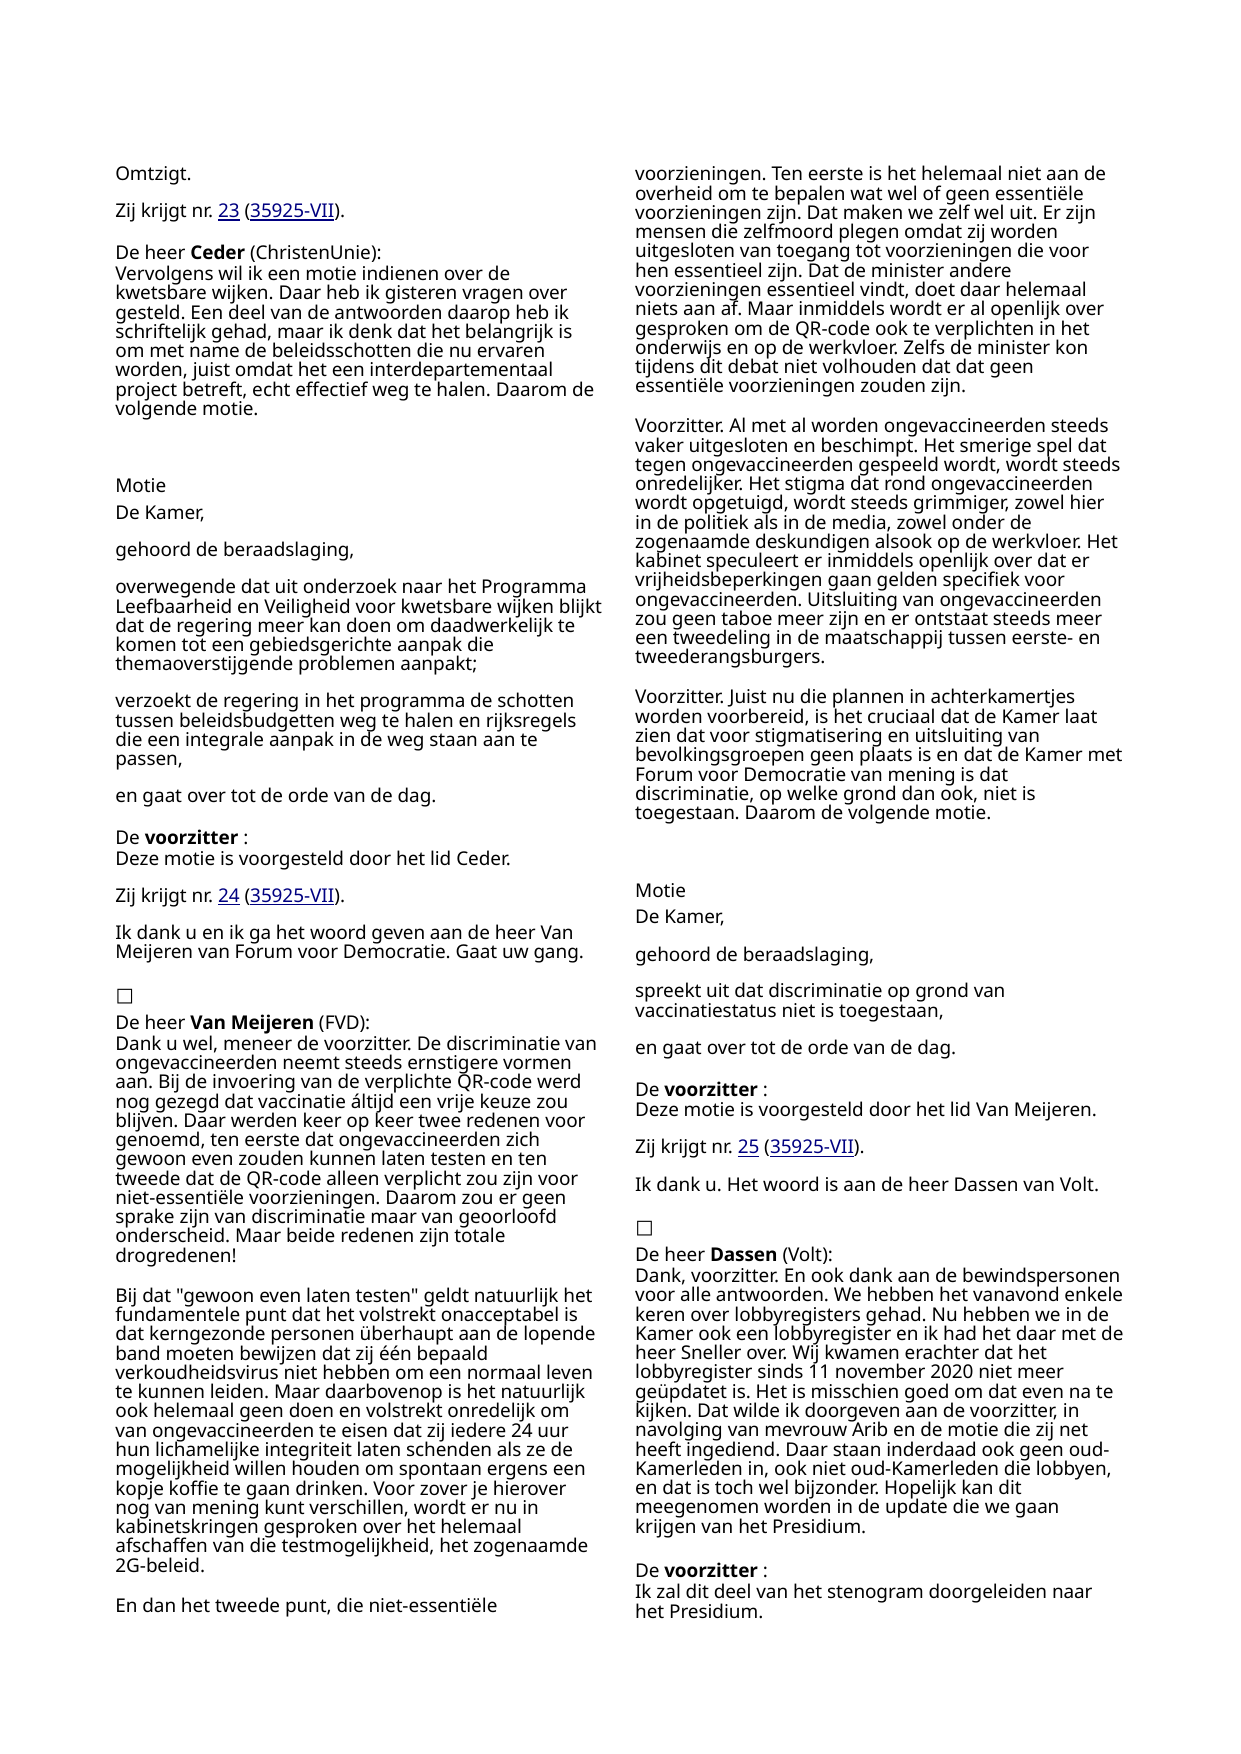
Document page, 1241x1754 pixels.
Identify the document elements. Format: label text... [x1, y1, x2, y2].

text De heer Dassen (Volt): [635, 1241, 1125, 1267]
text Bij dat "gewoon even laten testen" geldt natuurlijk het fundamentele punt dat het volstrekt onacceptabel is dat kerngezonde personen überhaupt aan de lopende band moeten bewijzen dat zij één bepaald verkoudheidsvirus niet hebben om een normaal leven te kunnen leiden. Maar daarbovenop is het natuurlijk ook helemaal geen doen en volstrekt onredelijk om van ongevaccineerden te eisen dat zij iedere 24 uur hun lichamelijke integriteit laten schenden als ze de mogelijkheid willen houden om spontaan ergens een kopje koffie te gaan drinken. Voor zover je hierover nog van mening kunt verschillen, wordt er nu in kabinetskringen gesproken over het helemaal afschaffen van die testmogelijkheid, het zogenaamde 2G-beleid. [115, 1287, 605, 1576]
text De voorzitter : [635, 1558, 1125, 1583]
text spreekt uit dat discriminatie op grond van vaccinatiestatus niet is toegestaan, [635, 982, 1125, 1021]
text Ik dank u. Het woord is aan de heer Dassen van Volt. [635, 1176, 1125, 1195]
text De heer Van Meijeren (FVD): [115, 1009, 605, 1035]
text Motie [115, 473, 605, 498]
text Vervolgens wil ik een motie indienen over de kwetsbare wijken. Daar heb ik gisteren vragen over gesteld. Een deel van de antwoorden daarop heb ik schriftelijk gehad, maar ik denk dat het belangrijk is om met name de beleidsschotten die nu ervaren worden, juist omdat het een interdepartementaal project betreft, echt effectief weg te halen. Daarom de volgende motie. [115, 265, 605, 419]
text De Kamer, [635, 908, 1125, 928]
text De heer Ceder (ChristenUnie): [115, 239, 605, 265]
text Zij krijgt nr. 24 (35925-VII). [115, 887, 605, 906]
text gehoord de beraadslaging, [635, 946, 1125, 965]
text Dank, voorzitter. En ook dank aan de bewindspersonen voor alle antwoorden. We hebben het vanavond enkele keren over lobbyregisters gehad. Nu hebben we in de Kamer ook een lobbyregister en ik had het daar met de heer Sneller over. Wij kwamen erachter dat het lobbyregister sinds 11 november 2020 niet meer geüpdatet is. Het is misschien goed om dat even na te kijken. Dat wilde ik doorgeven aan de voorzitter, in navolging van mevrouw Arib en de motie die zij net heeft ingediend. Daar staan inderdaad ook geen oud-Kamerleden in, ook niet oud-Kamerleden die lobbyen, en dat is toch wel bijzonder. Hopelijk kan dit meegenomen worden in de update die we gaan krijgen van het Presidium. [635, 1267, 1125, 1537]
text Voorzitter. Juist nu die plannen in achterkamertjes worden voorbereid, is het cruciaal dat de Kamer laat zien dat voor stigmatisering en uitsluiting van bevolkingsgroepen geen plaats is en dat de Kamer met Forum voor Democratie van mening is dat discriminatie, op welke grond dan ook, niet is toegestaan. Daarom de volgende motie. [635, 688, 1125, 823]
text Omtzigt. [115, 165, 605, 184]
text Ik dank u en ik ga het woord geven aan de heer Van Meijeren van Forum voor Democratie. Gaat uw gang. [115, 924, 605, 962]
text Ik zal dit deel van het stenogram doorgeleiden naar het Presidium. [635, 1583, 1125, 1622]
text De Kamer, [115, 504, 605, 524]
text en gaat over tot de orde van de dag. [115, 787, 605, 806]
text verzoekt de regering in het programma de schotten tussen beleidsbudgetten weg te halen en rijksregels die een integrale aanpak in de weg staan aan te passen, [115, 692, 605, 769]
text De voorzitter : [115, 824, 605, 850]
text ⬜ [635, 1216, 1125, 1241]
text voorzieningen. Ten eerste is het helemaal niet aan de overheid om te bepalen wat wel of geen essentiële voorzieningen zijn. Dat maken we zelf wel uit. Er zijn mensen die zelfmoord plegen omdat zij worden uitgesloten van toegang tot voorzieningen die voor hen essentieel zijn. Dat de minister andere voorzieningen essentieel vindt, doet daar helemaal niets aan af. Maar inmiddels wordt er al openlijk over gesproken om de QR-code ook te verplichten in het onderwijs en op de werkvloer. Zelfs de minister kon tijdens dit debat niet volhouden dat dat geen essentiële voorzieningen zouden zijn. [635, 165, 1125, 397]
text Zij krijgt nr. 23 (35925-VII). [115, 202, 605, 222]
text Deze motie is voorgesteld door het lid Van Meijeren. [635, 1101, 1125, 1121]
text Deze motie is voorgesteld door het lid Ceder. [115, 850, 605, 869]
text gehoord de beraadslaging, [115, 541, 605, 561]
text ⬜ [115, 983, 605, 1009]
text en gaat over tot de orde van de dag. [635, 1039, 1125, 1058]
text Zij krijgt nr. 25 (35925-VII). [635, 1138, 1125, 1158]
text En dan het tweede punt, die niet-essentiële [115, 1597, 605, 1616]
text Voorzitter. Al met al worden ongevaccineerden steeds vaker uitgesloten en beschimpt. Het smerige spel dat tegen ongevaccineerden gespeeld wordt, wordt steeds onredelijker. Het stigma dat rond ongevaccineerden wordt opgetuigd, wordt steeds grimmiger, zowel hier in de politiek als in de media, zowel onder de zogenaamde deskundigen alsook op de werkvloer. Het kabinet speculeert er inmiddels openlijk over dat er vrijheidsbeperkingen gaan gelden specifiek voor ongevaccineerden. Uitsluiting van ongevaccineerden zou geen taboe meer zijn en er ontstaat steeds meer een tweedeling in de maatschappij tussen eerste- en tweederangsburgers. [635, 417, 1125, 668]
text Dank u wel, meneer de voorzitter. De discriminatie van ongevaccineerden neemt steeds ernstigere vormen aan. Bij de invoering van de verplichte QR-code werd nog gezegd dat vaccinatie áltijd een vrije keuze zou blijven. Daar werden keer op keer twee redenen voor genoemd, ten eerste dat ongevaccineerden zich gewoon even zouden kunnen laten testen en ten tweede dat de QR-code alleen verplicht zou zijn voor niet-essentiële voorzieningen. Daarom zou er geen sprake zijn van discriminatie maar van geoorloofd onderscheid. Maar beide redenen zijn totale drogredenen! [115, 1035, 605, 1266]
text overwegende dat uit onderzoek naar het Programma Leefbaarheid en Veiligheid voor kwetsbare wijken blijkt dat de regering meer kan doen om daadwerkelijk te komen tot een gebiedsgerichte aanpak die themaoverstijgende problemen aanpakt; [115, 578, 605, 675]
text Motie [635, 877, 1125, 903]
text De voorzitter : [635, 1076, 1125, 1101]
